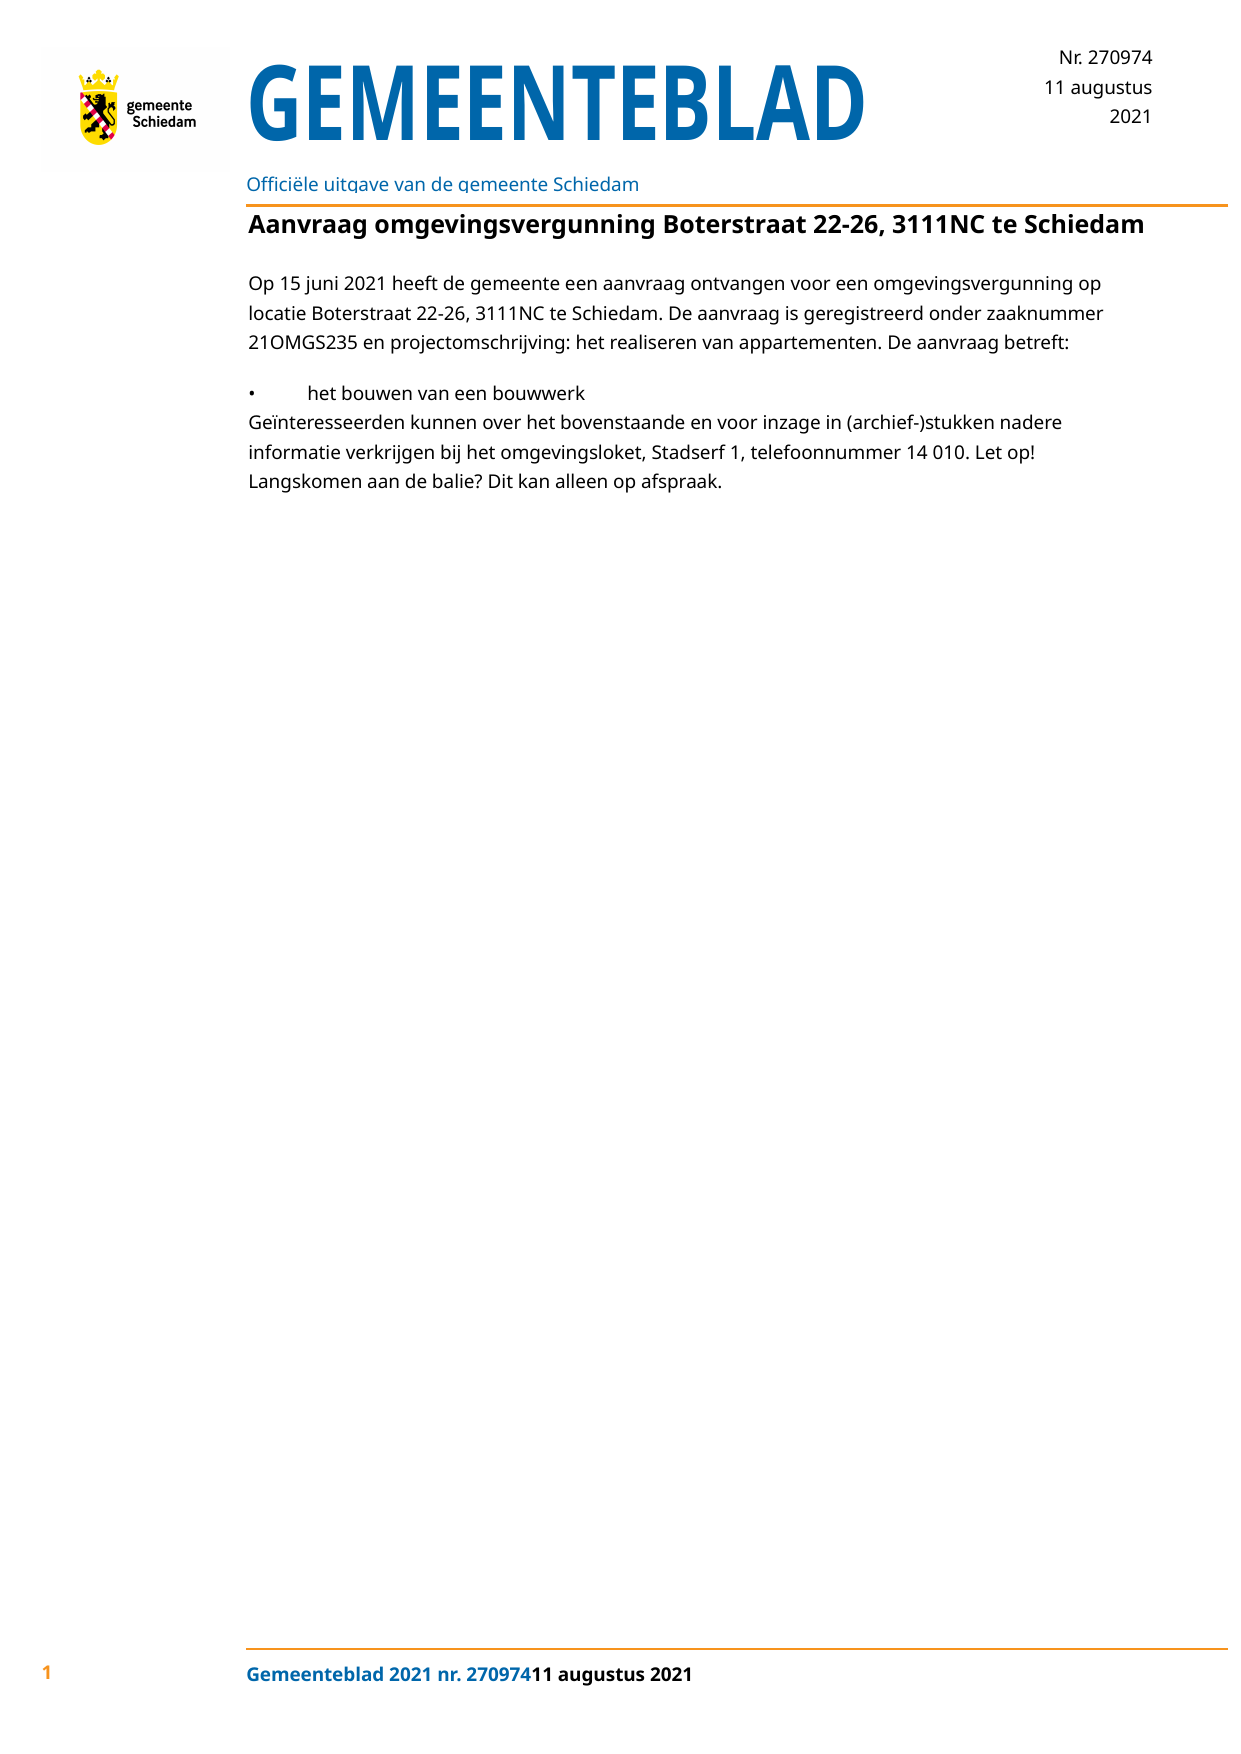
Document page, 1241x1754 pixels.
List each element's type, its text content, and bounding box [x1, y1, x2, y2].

text Geïnteresseerden kunnen over het bovenstaande en voor inzage in (archief-)stukken nadere informatie verkrijgen bij het omgevingsloket, Stadserf 1, telefoonnummer 14 010. Let op! Langskomen aan de balie? Dit kan alleen op afspraak. [248, 409, 1152, 494]
picture [41, 47, 231, 172]
text Op 15 juni 2021 heeft de gemeente een aanvraag ontvangen voor een omgevingsvergunning op locatie Boterstraat 22-26, 3111NC te Schiedam. De aanvraag is geregistreerd onder zaaknummer 21OMGS235 en projectomschrijving: het realiseren van appartementen. De aanvraag betreft: [248, 270, 1152, 355]
text Aanvraag omgevingsvergunning Boterstraat 22-26, 3111NC te Schiedam [248, 207, 1152, 241]
list het bouwen van een bouwwerk [248, 380, 1152, 406]
